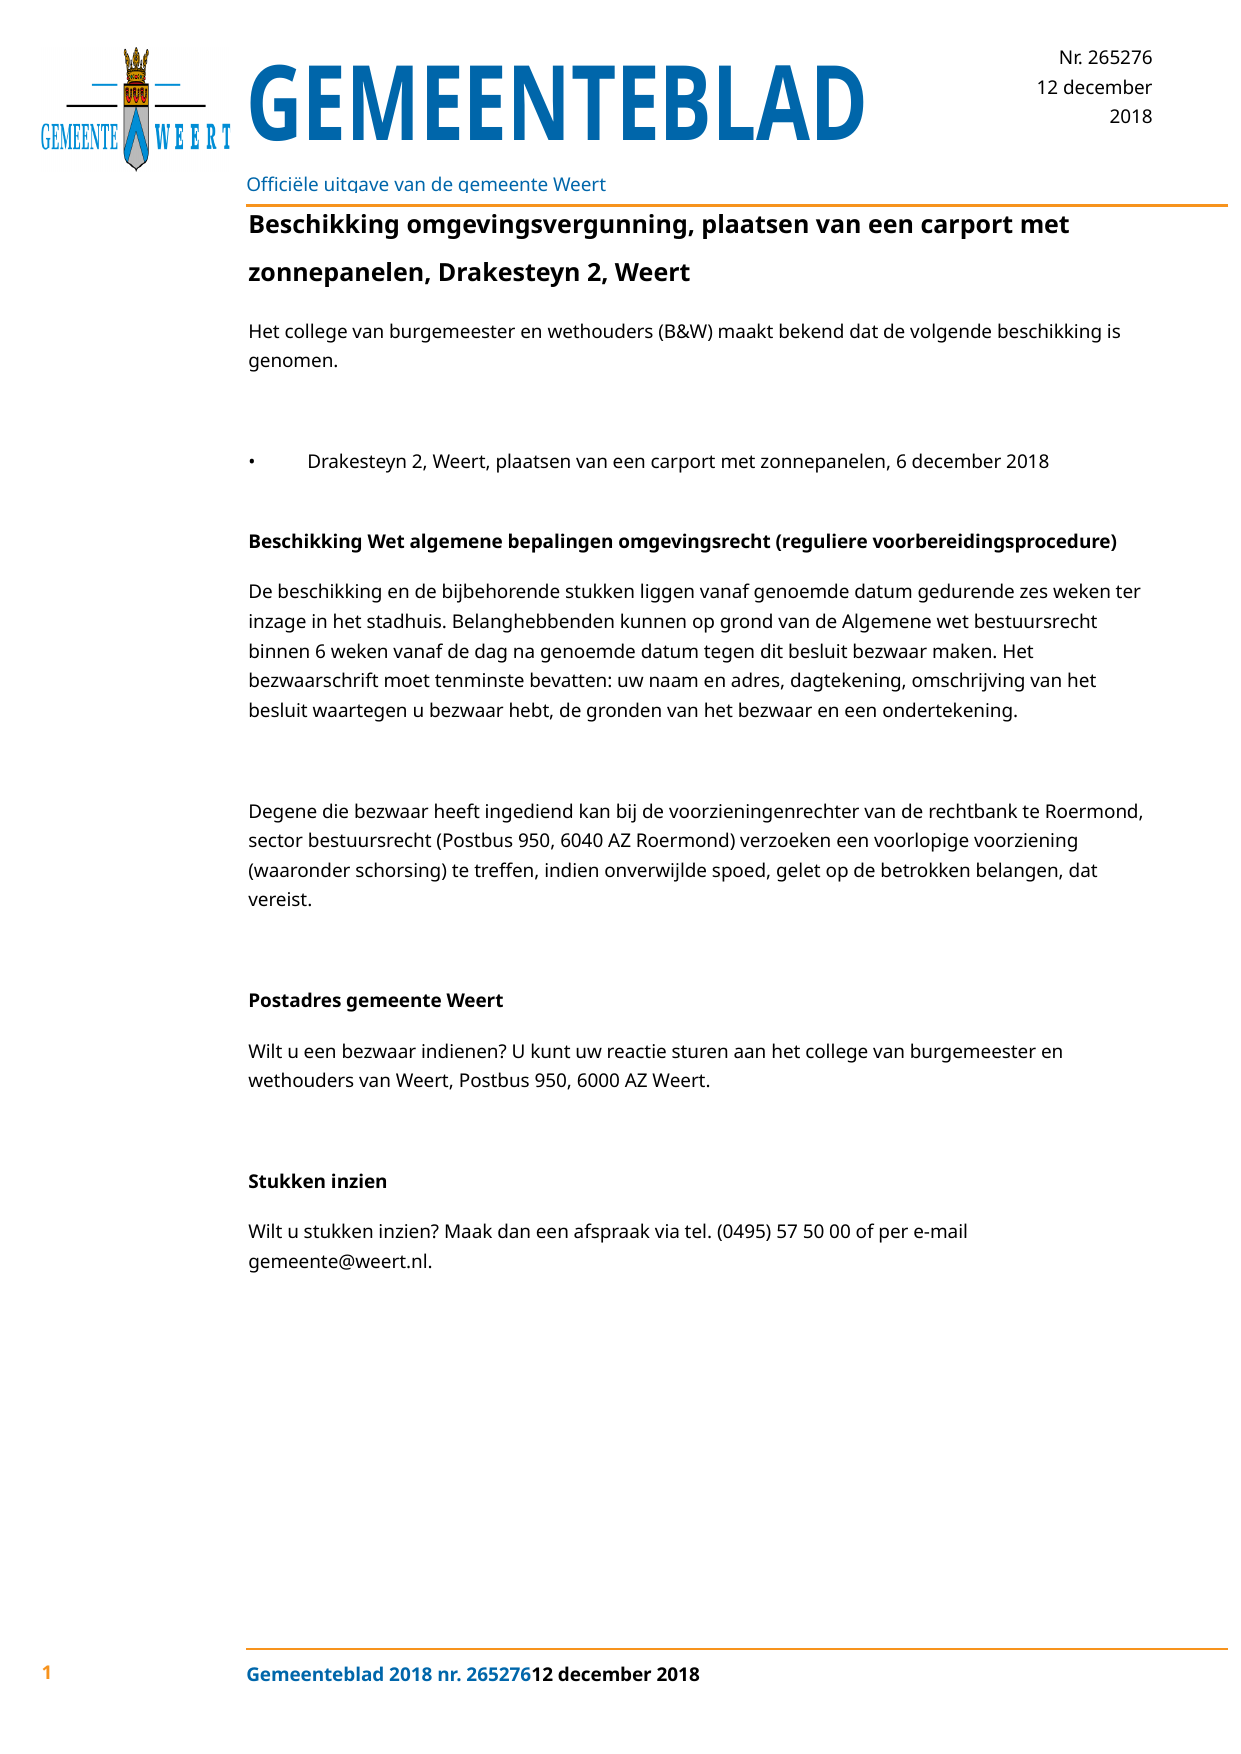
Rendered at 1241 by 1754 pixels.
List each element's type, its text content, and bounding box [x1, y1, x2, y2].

picture [41, 47, 231, 172]
text Stukken inzien [248, 1168, 1152, 1194]
text De beschikking en de bijbehorende stukken liggen vanaf genoemde datum gedurende zes weken ter inzage in het stadhuis. Belanghebbenden kunnen op grond van de Algemene wet bestuursrecht binnen 6 weken vanaf de dag na genoemde datum tegen dit besluit bezwaar maken. Het bezwaarschrift moet tenminste bevatten: uw naam en adres, dagtekening, omschrijving van het besluit waartegen u bezwaar hebt, de gronden van het bezwaar en een ondertekening. [248, 579, 1152, 723]
text Beschikking Wet algemene bepalingen omgevingsrecht (reguliere voorbereidingsprocedure) [248, 528, 1152, 554]
text Wilt u stukken inzien? Maak dan een afspraak via tel. (0495) 57 50 00 of per e-mail gemeente@weert.nl. [248, 1219, 1152, 1274]
text Postadres gemeente Weert [248, 987, 1152, 1013]
text Wilt u een bezwaar indienen? U kunt uw reactie sturen aan het college van burgemeester en wethouders van Weert, Postbus 950, 6000 AZ Weert. [248, 1038, 1152, 1093]
text Degene die bezwaar heeft ingediend kan bij de voorzieningenrechter van de rechtbank te Roermond, sector bestuursrecht (Postbus 950, 6040 AZ Roermond) verzoeken een voorlopige voorziening (waaronder schorsing) te treffen, indien onverwijlde spoed, gelet op de betrokken belangen, dat vereist. [248, 798, 1152, 912]
text Beschikking omgevingsvergunning, plaatsen van een carport met zonnepanelen, Drakesteyn 2, Weert [248, 207, 1152, 288]
list Drakesteyn 2, Weert, plaatsen van een carport met zonnepanelen, 6 december 2018 [248, 448, 1152, 474]
text Het college van burgemeester en wethouders (B&W) maakt bekend dat de volgende beschikking is genomen. [248, 318, 1152, 373]
